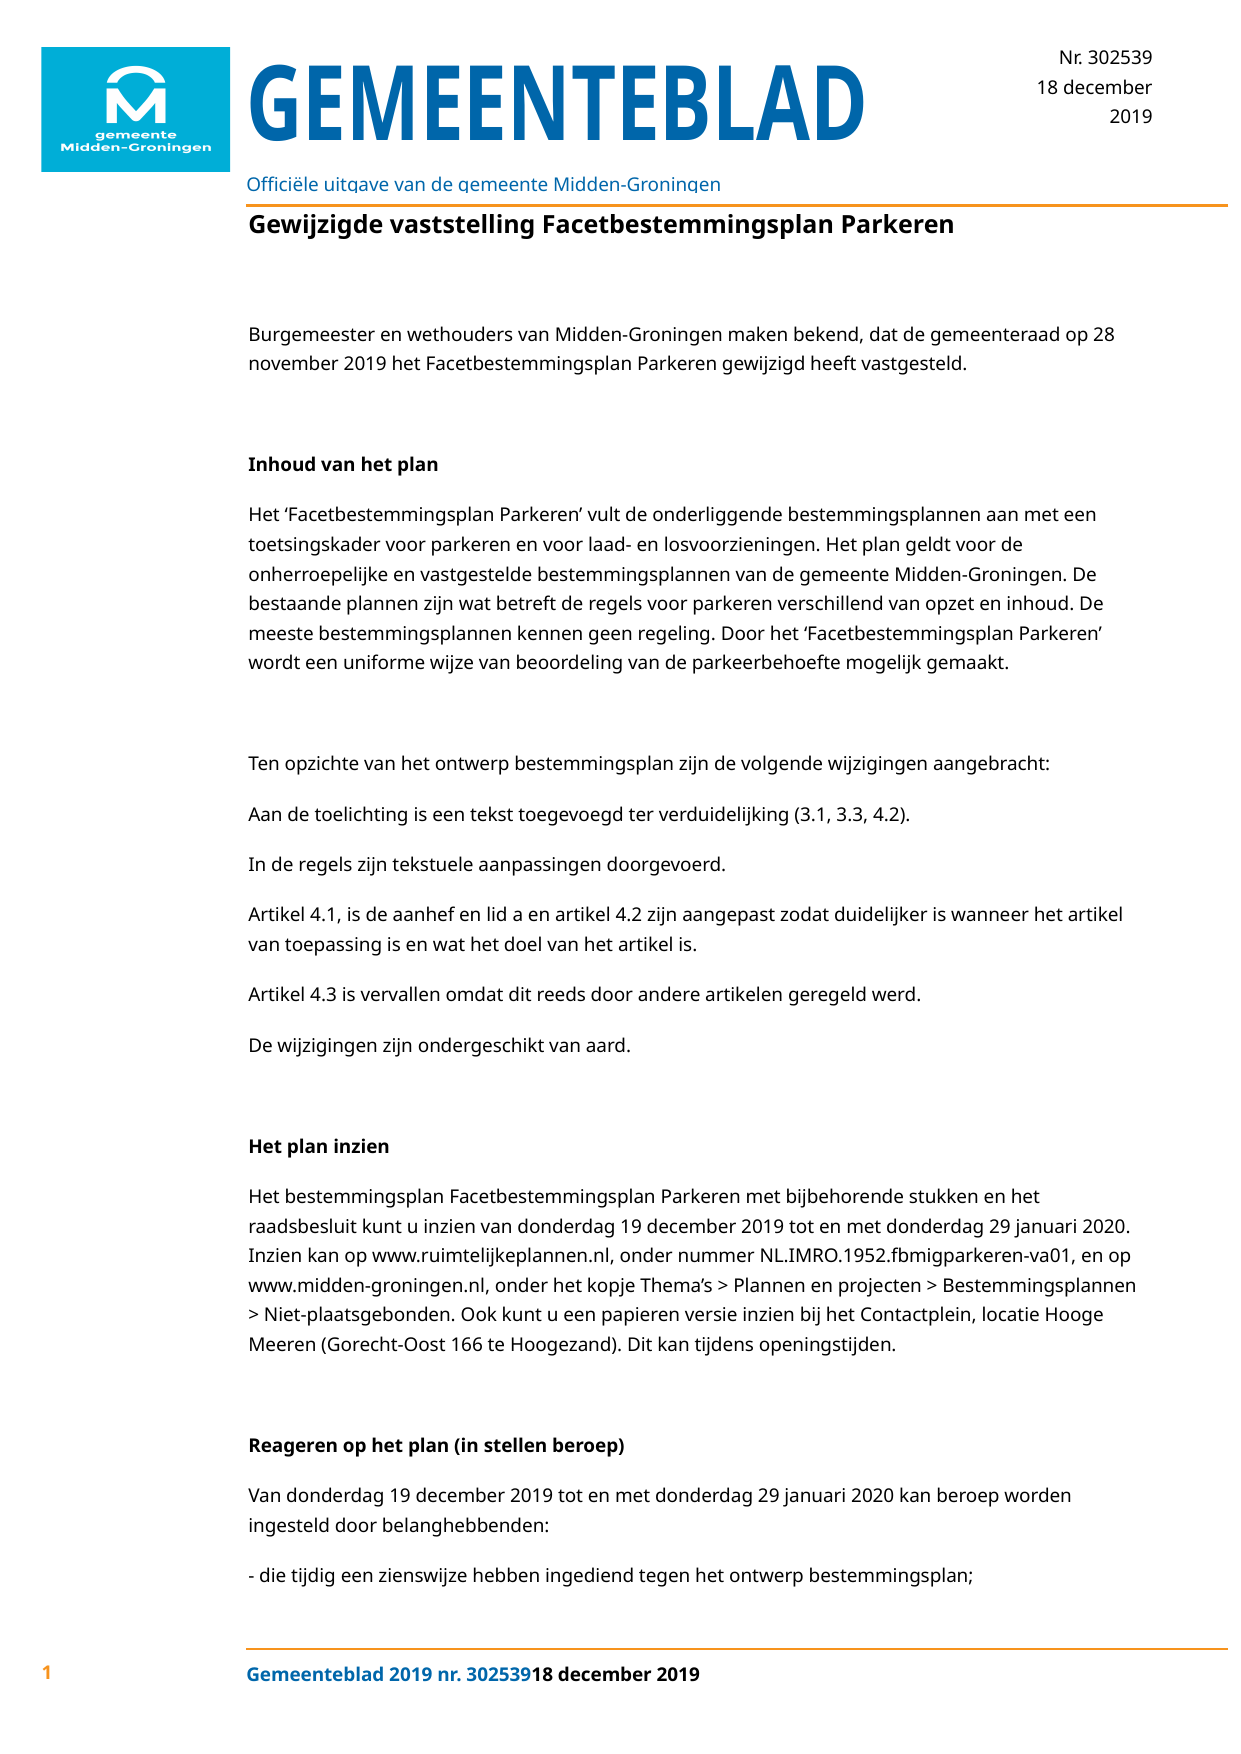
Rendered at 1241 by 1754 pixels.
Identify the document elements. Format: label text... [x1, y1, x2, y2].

text Gewijzigde vaststelling Facetbestemmingsplan Parkeren [248, 207, 1152, 241]
text Van donderdag 19 december 2019 tot en met donderdag 29 januari 2020 kan beroep worden ingesteld door belanghebbenden: [248, 1482, 1152, 1538]
text Het ‘Facetbestemmingsplan Parkeren’ vult de onderliggende bestemmingsplannen aan met een toetsingskader voor parkeren en voor laad- en losvoorzieningen. Het plan geldt voor de onherroepelijke en vastgestelde bestemmingsplannen van de gemeente Midden-Groningen. De bestaande plannen zijn wat betreft de regels voor parkeren verschillend van opzet en inhoud. De meeste bestemmingsplannen kennen geen regeling. Door het ‘Facetbestemmingsplan Parkeren’ wordt een uniforme wijze van beoordeling van de parkeerbehoefte mogelijk gemaakt. [248, 502, 1152, 675]
text Reageren op het plan (in stellen beroep) [248, 1432, 1152, 1458]
picture [107, 89, 165, 122]
text Burgemeester en wethouders van Midden-Groningen maken bekend, dat de gemeenteraad op 28 november 2019 het Facetbestemmingsplan Parkeren gewijzigd heeft vastgesteld. [248, 321, 1152, 376]
text Ten opzichte van het ontwerp bestemmingsplan zijn de volgende wijzigingen aangebracht: [248, 750, 1152, 776]
text Het bestemmingsplan Facetbestemmingsplan Parkeren met bijbehorende stukken en het raadsbesluit kunt u inzien van donderdag 19 december 2019 tot en met donderdag 29 januari 2020. Inzien kan op www.ruimtelijkeplannen.nl, onder nummer NL.IMRO.1952.fbmigparkeren-va01, en op www.midden-groningen.nl, onder het kopje Thema’s > Plannen en projecten > Bestemmingsplannen > Niet-plaatsgebonden. Ook kunt u een papieren versie inzien bij het Contactplein, locatie Hooge Meeren (Gorecht-Oost 166 te Hoogezand). Dit kan tijdens openingstijden. [248, 1183, 1152, 1357]
text In de regels zijn tekstuele aanpassingen doorgevoerd. [248, 851, 1152, 877]
text De wijzigingen zijn ondergeschikt van aard. [248, 1032, 1152, 1058]
picture [184, 146, 190, 153]
text Artikel 4.1, is de aanhef en lid a en artikel 4.2 zijn aangepast zodat duidelijker is wanneer het artikel van toepassing is en wat het doel van het artikel is. [248, 902, 1152, 957]
text Aan de toelichting is een tekst toegevoegd ter verduidelijking (3.1, 3.3, 4.2). [248, 801, 1152, 826]
text - die tijdig een zienswijze hebben ingediend tegen het ontwerp bestemmingsplan; [248, 1562, 1152, 1588]
text Inhoud van het plan [248, 451, 1152, 477]
text Artikel 4.3 is vervallen omdat dit reeds door andere artikelen geregeld werd. [248, 982, 1152, 1007]
text Het plan inzien [248, 1133, 1152, 1158]
picture [108, 66, 164, 82]
